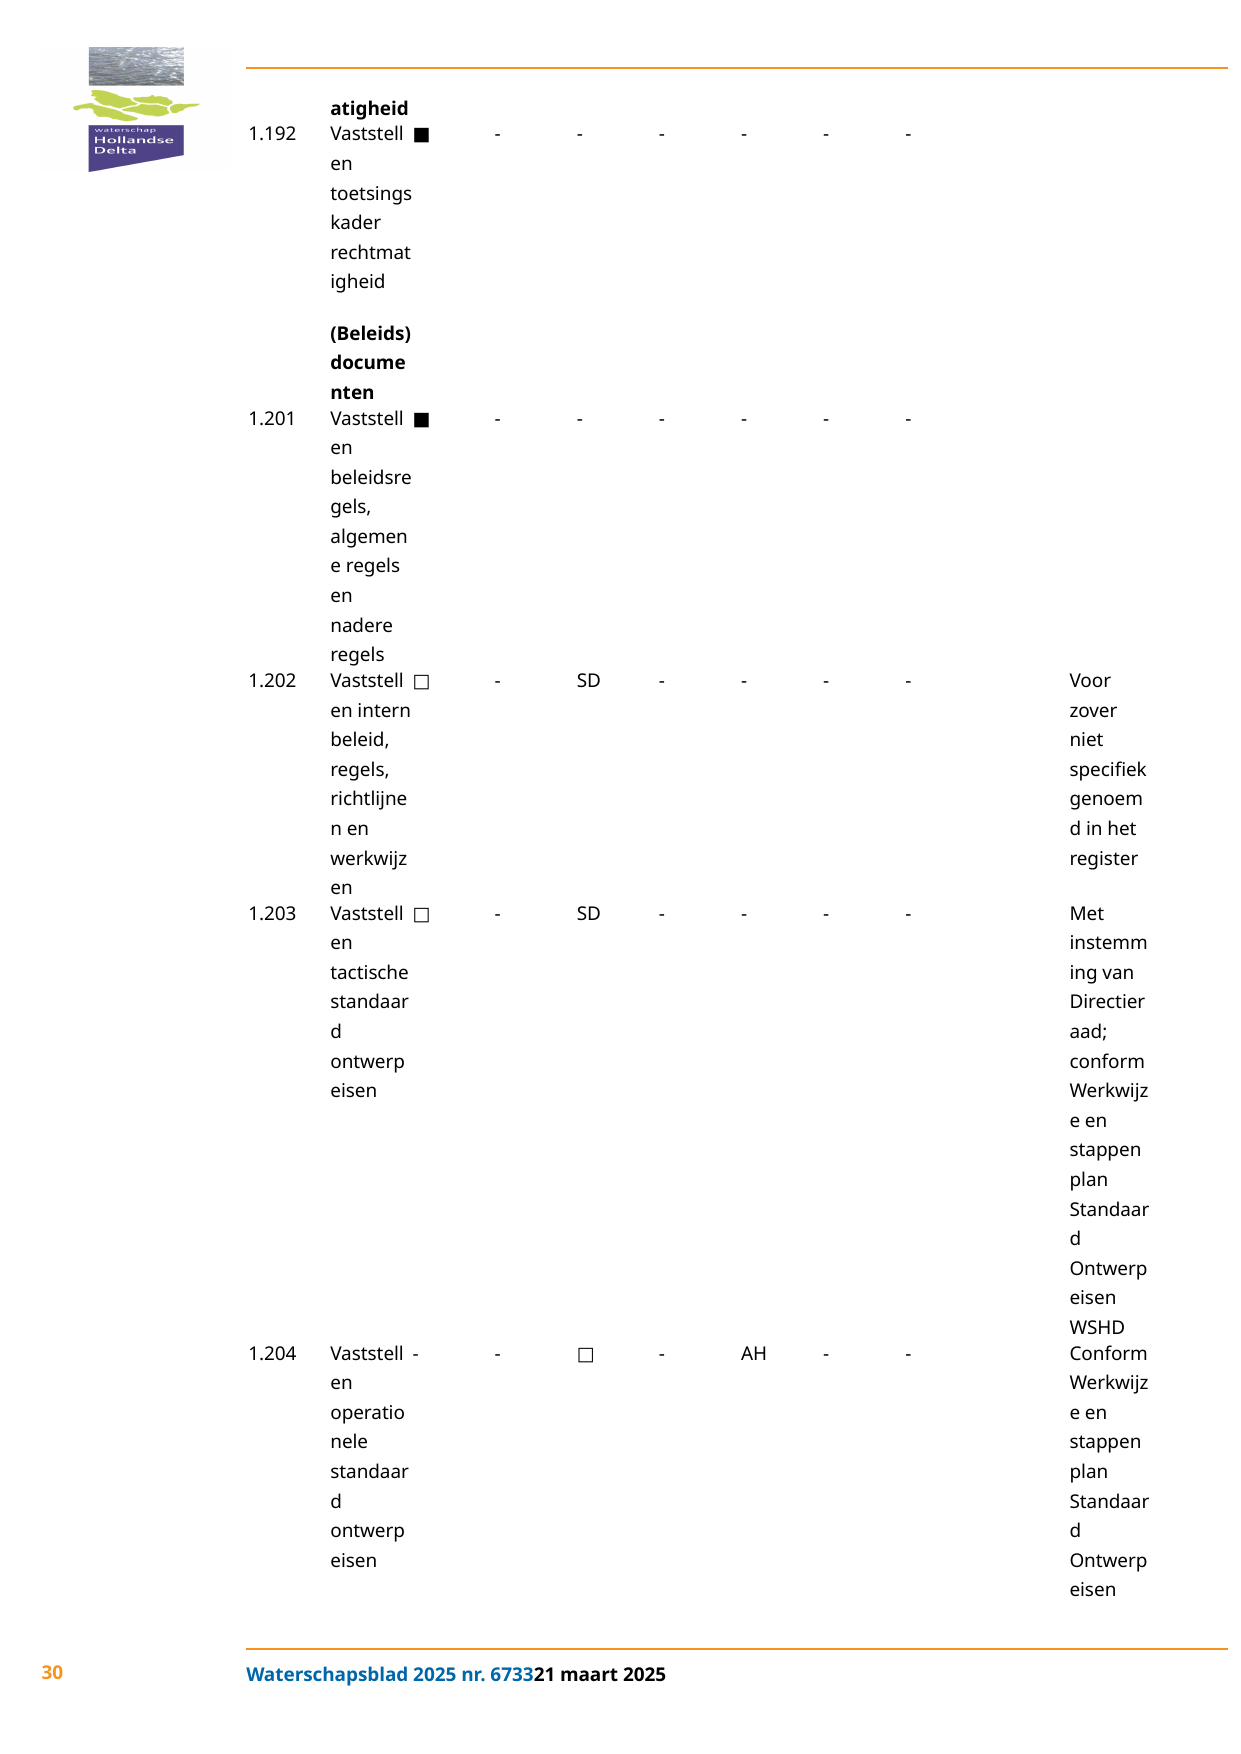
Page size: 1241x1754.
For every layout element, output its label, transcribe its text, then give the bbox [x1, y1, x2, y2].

table_cell [823, 320, 905, 405]
table_cell □ [412, 667, 494, 900]
table_cell [1069, 121, 1152, 294]
table_cell [659, 320, 741, 405]
table_cell [987, 900, 1069, 1340]
table_cell Vaststellen tactische standaard ontwerp eisen [330, 900, 412, 1340]
table_cell 1.202 [248, 667, 330, 900]
table_cell SD [577, 667, 659, 900]
table_cell □ [412, 900, 494, 1340]
table_cell □ [577, 1340, 659, 1602]
picture [41, 47, 231, 172]
table_cell [412, 95, 494, 121]
table_cell - [494, 900, 577, 1340]
table_cell - [494, 121, 577, 294]
table_cell [330, 294, 412, 320]
table_cell - [577, 405, 659, 667]
table_cell [987, 121, 1069, 294]
table_cell - [659, 405, 741, 667]
table_cell [741, 294, 823, 320]
table_cell 1.192 [248, 121, 330, 294]
table_cell - [905, 900, 987, 1340]
table_cell [905, 320, 987, 405]
table_cell SD [577, 900, 659, 1340]
table_cell 1.203 [248, 900, 330, 1340]
table_cell 1.204 [248, 1340, 330, 1602]
table_cell - [905, 121, 987, 294]
table_cell - [905, 1340, 987, 1602]
table_cell [1069, 320, 1152, 405]
table_cell - [494, 1340, 577, 1602]
table_cell [577, 95, 659, 121]
table_cell [823, 294, 905, 320]
table_cell [741, 320, 823, 405]
table_cell [987, 1340, 1069, 1602]
table_cell [248, 95, 330, 121]
table_cell - [659, 667, 741, 900]
table_cell Met instemming van Directieraad; conform Werkwijze en stappenplan Standaard Ontwerpeisen WSHD [1069, 900, 1152, 1340]
table_cell ■ [412, 121, 494, 294]
table_cell [494, 95, 577, 121]
table_cell [823, 95, 905, 121]
table_cell [987, 294, 1069, 320]
table_cell [494, 294, 577, 320]
table_cell [412, 320, 494, 405]
table_cell [494, 320, 577, 405]
table_cell [905, 95, 987, 121]
table_cell [659, 294, 741, 320]
table_cell - [741, 405, 823, 667]
table_cell - [659, 1340, 741, 1602]
table_cell atigheid [330, 95, 412, 121]
table_cell - [412, 1340, 494, 1602]
table_cell - [741, 667, 823, 900]
table_cell [248, 294, 330, 405]
table_cell - [741, 900, 823, 1340]
table_cell AH [741, 1340, 823, 1602]
table_cell [659, 95, 741, 121]
table_cell - [905, 405, 987, 667]
table_cell Vaststellen toetsingskader rechtmatigheid [330, 121, 412, 294]
table_cell [1069, 294, 1152, 320]
table_cell - [494, 667, 577, 900]
table_cell [412, 294, 494, 320]
table_cell Conform Werkwijze en stappenplan Standaard Ontwerpeisen [1069, 1340, 1152, 1602]
table_cell - [823, 405, 905, 667]
table_cell [1069, 95, 1152, 121]
table_cell [987, 95, 1069, 121]
table_cell [1069, 405, 1152, 667]
table_cell ■ [412, 405, 494, 667]
table_cell - [659, 900, 741, 1340]
table_cell - [823, 121, 905, 294]
table_cell Vaststellen intern beleid, regels, richtlijnen en werkwijzen [330, 667, 412, 900]
table_cell - [905, 667, 987, 900]
table_cell [987, 405, 1069, 667]
table_cell - [741, 121, 823, 294]
table_cell [577, 320, 659, 405]
table_cell - [823, 1340, 905, 1602]
table_cell Voor zover niet specifiek genoemd in het register [1069, 667, 1152, 900]
table_cell - [659, 121, 741, 294]
table_cell [577, 294, 659, 320]
table_cell Vaststellen beleidsregels, algemene regels en nadere regels [330, 405, 412, 667]
table_cell - [823, 667, 905, 900]
table_cell [741, 95, 823, 121]
table_cell (Beleids) documenten [330, 320, 412, 405]
table_cell [987, 667, 1069, 900]
table_cell - [494, 405, 577, 667]
table_cell - [577, 121, 659, 294]
table_cell Vaststellen operationele standaard ontwerp eisen [330, 1340, 412, 1602]
table_cell [987, 320, 1069, 405]
table_cell 1.201 [248, 405, 330, 667]
table_cell [905, 294, 987, 320]
table_cell - [823, 900, 905, 1340]
